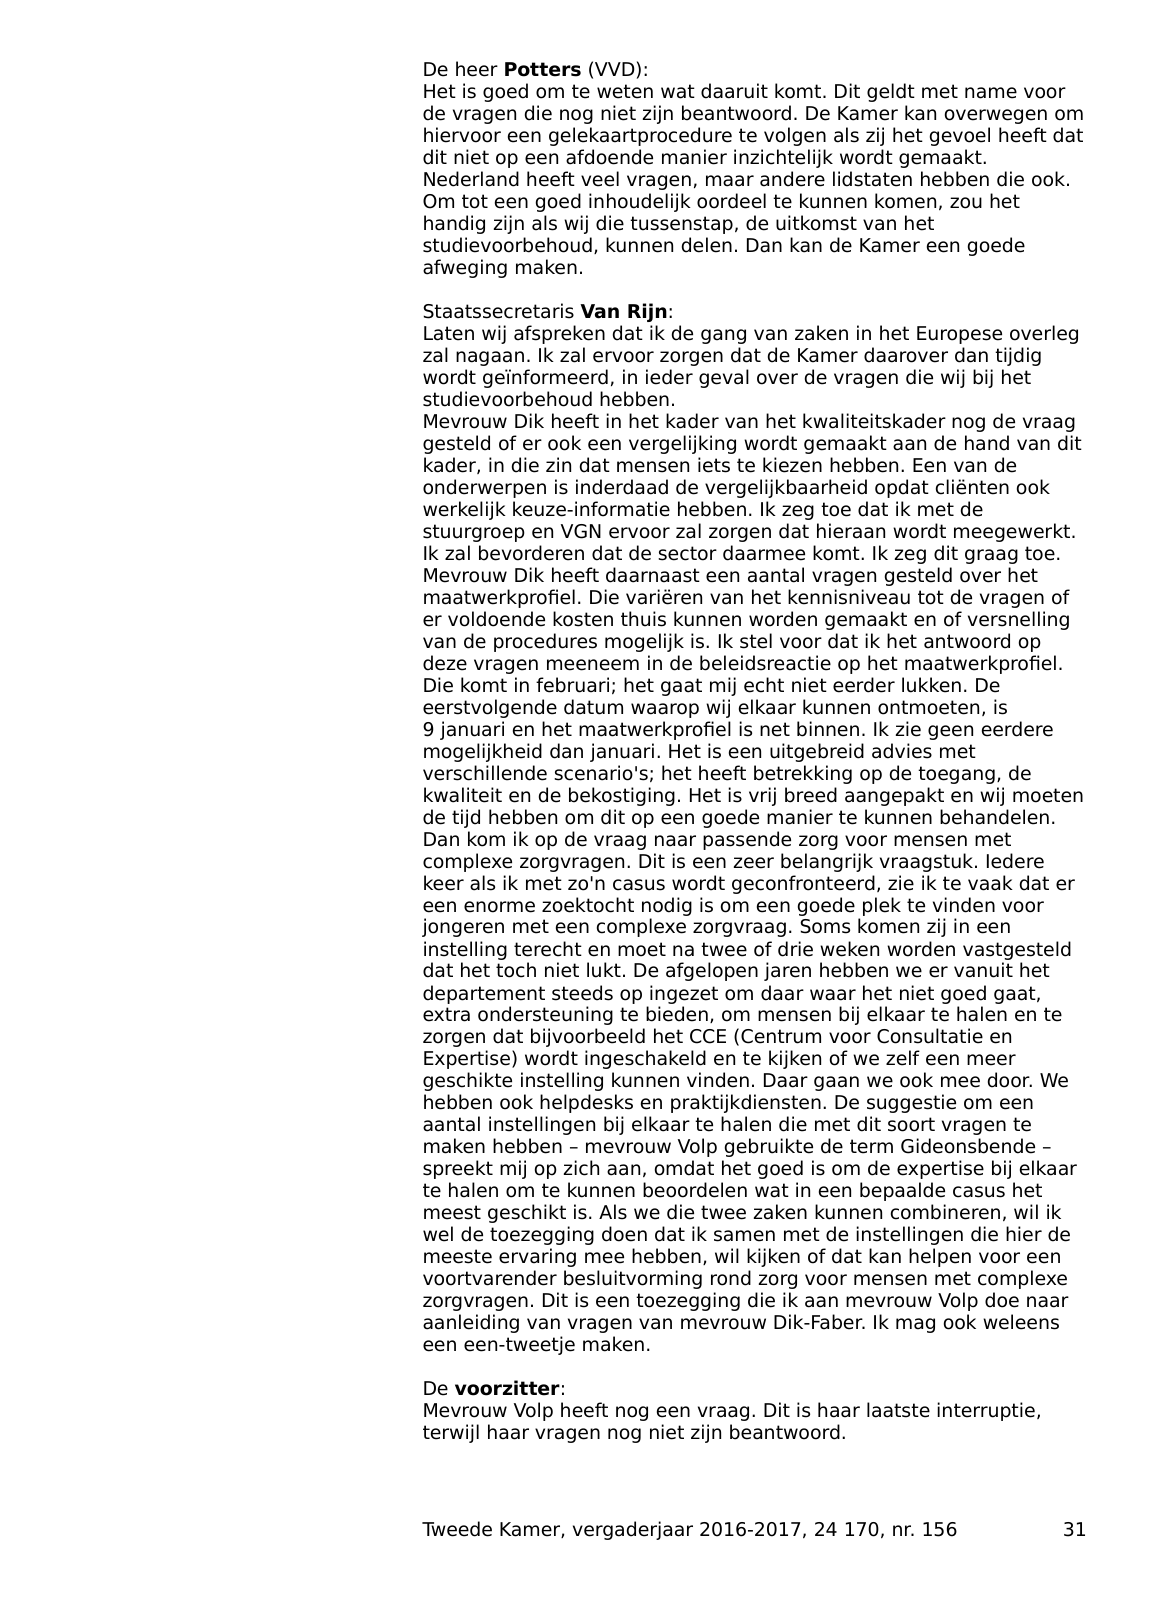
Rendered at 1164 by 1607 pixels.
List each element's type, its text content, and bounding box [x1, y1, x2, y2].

text Staatssecretaris Van Rijn: [422, 301, 1087, 323]
text Het is goed om te weten wat daaruit komt. Dit geldt met name voor de vragen die nog niet zijn beantwoord. De Kamer kan overwegen om hiervoor een gelekaartprocedure te volgen als zij het gevoel heeft dat dit niet op een afdoende manier inzichtelijk wordt gemaakt. Nederland heeft veel vragen, maar andere lidstaten hebben die ook. Om tot een goed inhoudelijk oordeel te kunnen komen, zou het handig zijn als wij die tussenstap, de uitkomst van het studievoorbehoud, kunnen delen. Dan kan de Kamer een goede afweging maken. [422, 81, 1087, 279]
text De heer Potters (VVD): [422, 59, 1087, 81]
text Mevrouw Dik heeft daarnaast een aantal vragen gesteld over het maatwerkprofiel. Die variëren van het kennisniveau tot de vragen of er voldoende kosten thuis kunnen worden gemaakt en of versnelling van de procedures mogelijk is. Ik stel voor dat ik het antwoord op deze vragen meeneem in de beleidsreactie op het maatwerkprofiel. Die komt in februari; het gaat mij echt niet eerder lukken. De eerstvolgende datum waarop wij elkaar kunnen ontmoeten, is 9 januari en het maatwerkprofiel is net binnen. Ik zie geen eerdere mogelijkheid dan januari. Het is een uitgebreid advies met verschillende scenario's; het heeft betrekking op de toegang, de kwaliteit en de bekostiging. Het is vrij breed aangepakt en wij moeten de tijd hebben om dit op een goede manier te kunnen behandelen. [422, 565, 1087, 828]
text Mevrouw Volp heeft nog een vraag. Dit is haar laatste interruptie, terwijl haar vragen nog niet zijn beantwoord. [422, 1400, 1087, 1444]
text Dan kom ik op de vraag naar passende zorg voor mensen met complexe zorgvragen. Dit is een zeer belangrijk vraagstuk. Iedere keer als ik met zo'n casus wordt geconfronteerd, zie ik te vaak dat er een enorme zoektocht nodig is om een goede plek te vinden voor jongeren met een complexe zorgvraag. Soms komen zij in een instelling terecht en moet na twee of drie weken worden vastgesteld dat het toch niet lukt. De afgelopen jaren hebben we er vanuit het departement steeds op ingezet om daar waar het niet goed gaat, extra ondersteuning te bieden, om mensen bij elkaar te halen en te zorgen dat bijvoorbeeld het CCE (Centrum voor Consultatie en Expertise) wordt ingeschakeld en te kijken of we zelf een meer geschikte instelling kunnen vinden. Daar gaan we ook mee door. We hebben ook helpdesks en praktijkdiensten. De suggestie om een aantal instellingen bij elkaar te halen die met dit soort vragen te maken hebben – mevrouw Volp gebruikte de term Gideonsbende – spreekt mij op zich aan, omdat het goed is om de expertise bij elkaar te halen om te kunnen beoordelen wat in een bepaalde casus het meest geschikt is. Als we die twee zaken kunnen combineren, wil ik wel de toezegging doen dat ik samen met de instellingen die hier de meeste ervaring mee hebben, wil kijken of dat kan helpen voor een voortvarender besluitvorming rond zorg voor mensen met complexe zorgvragen. Dit is een toezegging die ik aan mevrouw Volp doe naar aanleiding van vragen van mevrouw Dik-Faber. Ik mag ook weleens een een-tweetje maken. [422, 828, 1087, 1356]
text De voorzitter: [422, 1378, 1087, 1400]
text Mevrouw Dik heeft in het kader van het kwaliteitskader nog de vraag gesteld of er ook een vergelijking wordt gemaakt aan de hand van dit kader, in die zin dat mensen iets te kiezen hebben. Een van de onderwerpen is inderdaad de vergelijkbaarheid opdat cliënten ook werkelijk keuze-informatie hebben. Ik zeg toe dat ik met de stuurgroep en VGN ervoor zal zorgen dat hieraan wordt meegewerkt. Ik zal bevorderen dat de sector daarmee komt. Ik zeg dit graag toe. [422, 411, 1087, 565]
text Laten wij afspreken dat ik de gang van zaken in het Europese overleg zal nagaan. Ik zal ervoor zorgen dat de Kamer daarover dan tijdig wordt geïnformeerd, in ieder geval over de vragen die wij bij het studievoorbehoud hebben. [422, 323, 1087, 411]
